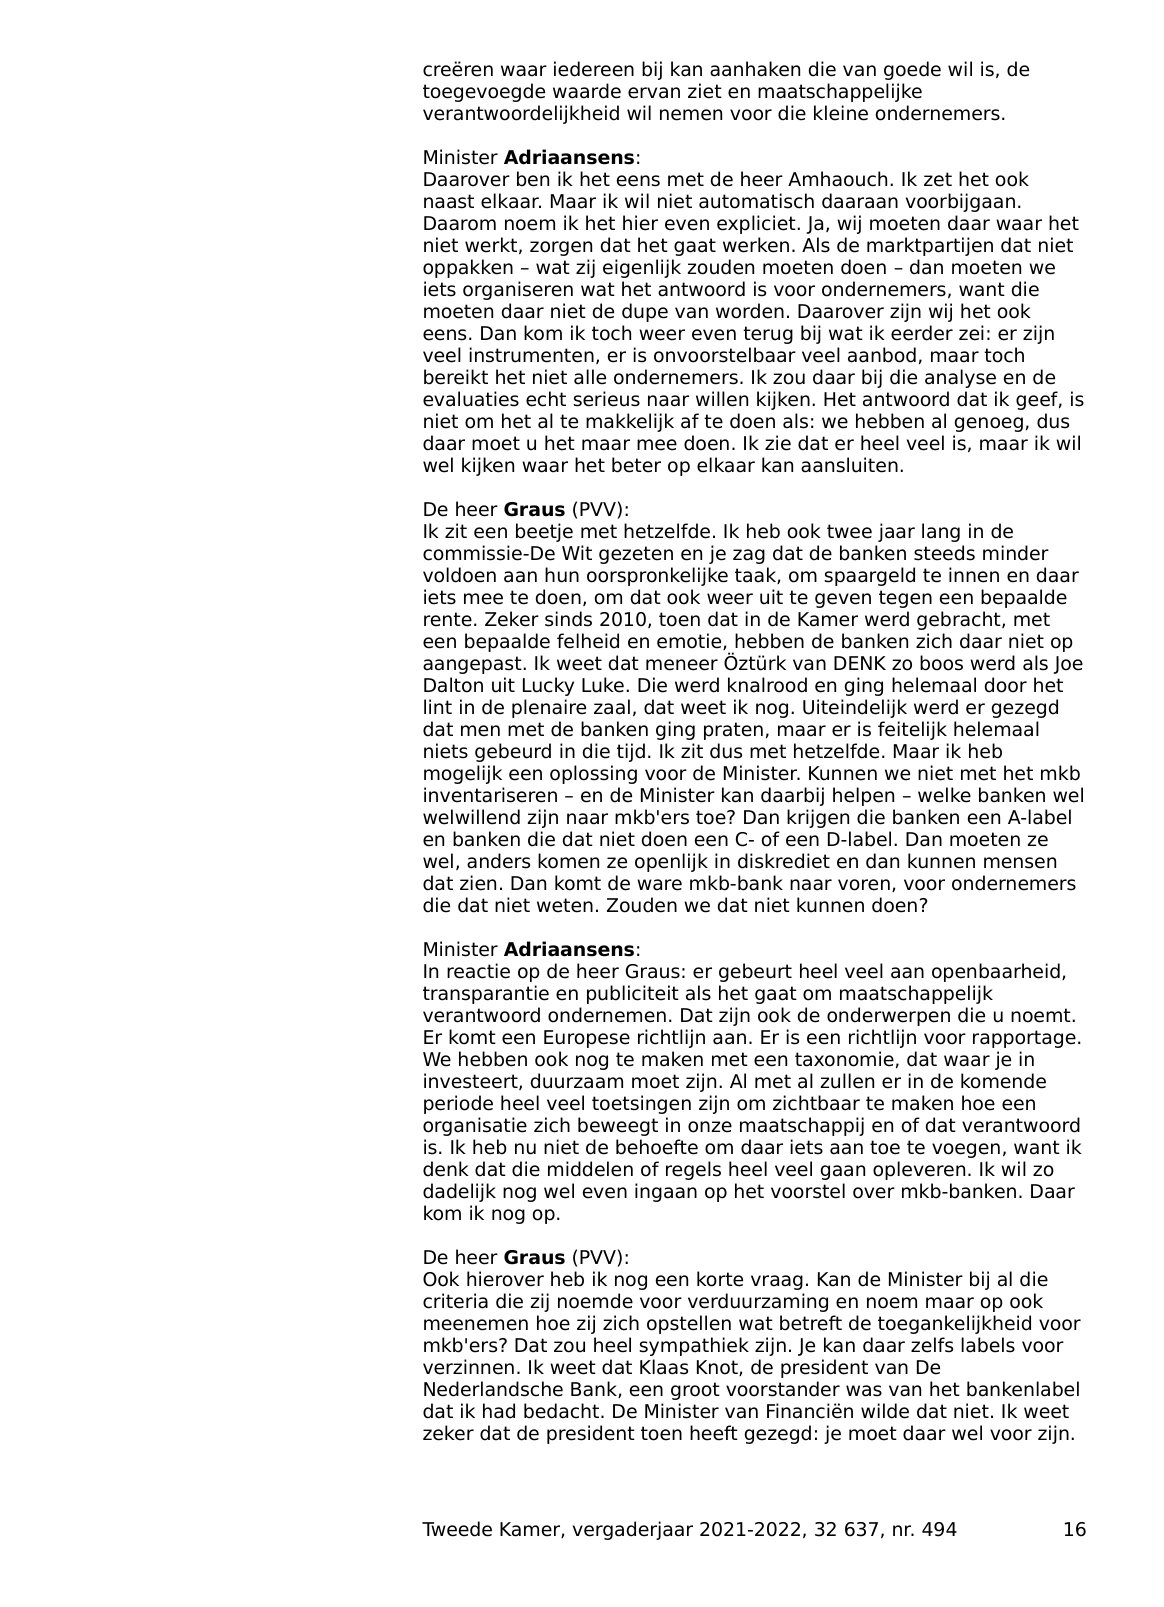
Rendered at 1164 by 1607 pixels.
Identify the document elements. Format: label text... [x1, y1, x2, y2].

text In reactie op de heer Graus: er gebeurt heel veel aan openbaarheid, transparantie en publiciteit als het gaat om maatschappelijk verantwoord ondernemen. Dat zijn ook de onderwerpen die u noemt. Er komt een Europese richtlijn aan. Er is een richtlijn voor rapportage. We hebben ook nog te maken met een taxonomie, dat waar je in investeert, duurzaam moet zijn. Al met al zullen er in de komende periode heel veel toetsingen zijn om zichtbaar te maken hoe een organisatie zich beweegt in onze maatschappij en of dat verantwoord is. Ik heb nu niet de behoefte om daar iets aan toe te voegen, want ik denk dat die middelen of regels heel veel gaan opleveren. Ik wil zo dadelijk nog wel even ingaan op het voorstel over mkb-banken. Daar kom ik nog op. [422, 961, 1087, 1224]
text Daarover ben ik het eens met de heer Amhaouch. Ik zet het ook naast elkaar. Maar ik wil niet automatisch daaraan voorbijgaan. Daarom noem ik het hier even expliciet. Ja, wij moeten daar waar het niet werkt, zorgen dat het gaat werken. Als de marktpartijen dat niet oppakken – wat zij eigenlijk zouden moeten doen – dan moeten we iets organiseren wat het antwoord is voor ondernemers, want die moeten daar niet de dupe van worden. Daarover zijn wij het ook eens. Dan kom ik toch weer even terug bij wat ik eerder zei: er zijn veel instrumenten, er is onvoorstelbaar veel aanbod, maar toch bereikt het niet alle ondernemers. Ik zou daar bij die analyse en de evaluaties echt serieus naar willen kijken. Het antwoord dat ik geef, is niet om het al te makkelijk af te doen als: we hebben al genoeg, dus daar moet u het maar mee doen. Ik zie dat er heel veel is, maar ik wil wel kijken waar het beter op elkaar kan aansluiten. [422, 169, 1087, 477]
text Minister Adriaansens: [422, 939, 1087, 961]
text Ook hierover heb ik nog een korte vraag. Kan de Minister bij al die criteria die zij noemde voor verduurzaming en noem maar op ook meenemen hoe zij zich opstellen wat betreft de toegankelijkheid voor mkb'ers? Dat zou heel sympathiek zijn. Je kan daar zelfs labels voor verzinnen. Ik weet dat Klaas Knot, de president van De Nederlandsche Bank, een groot voorstander was van het bankenlabel dat ik had bedacht. De Minister van Financiën wilde dat niet. Ik weet zeker dat de president toen heeft gezegd: je moet daar wel voor zijn. [422, 1269, 1087, 1444]
text De heer Graus (PVV): [422, 499, 1087, 521]
text creëren waar iedereen bij kan aanhaken die van goede wil is, de toegevoegde waarde ervan ziet en maatschappelijke verantwoordelijkheid wil nemen voor die kleine ondernemers. [422, 59, 1087, 125]
text De heer Graus (PVV): [422, 1247, 1087, 1269]
text Ik zit een beetje met hetzelfde. Ik heb ook twee jaar lang in de commissie-De Wit gezeten en je zag dat de banken steeds minder voldoen aan hun oorspronkelijke taak, om spaargeld te innen en daar iets mee te doen, om dat ook weer uit te geven tegen een bepaalde rente. Zeker sinds 2010, toen dat in de Kamer werd gebracht, met een bepaalde felheid en emotie, hebben de banken zich daar niet op aangepast. Ik weet dat meneer Öztürk van DENK zo boos werd als Joe Dalton uit Lucky Luke. Die werd knalrood en ging helemaal door het lint in de plenaire zaal, dat weet ik nog. Uiteindelijk werd er gezegd dat men met de banken ging praten, maar er is feitelijk helemaal niets gebeurd in die tijd. Ik zit dus met hetzelfde. Maar ik heb mogelijk een oplossing voor de Minister. Kunnen we niet met het mkb inventariseren – en de Minister kan daarbij helpen – welke banken wel welwillend zijn naar mkb'ers toe? Dan krijgen die banken een A-label en banken die dat niet doen een C- of een D-label. Dan moeten ze wel, anders komen ze openlijk in diskrediet en dan kunnen mensen dat zien. Dan komt de ware mkb-bank naar voren, voor ondernemers die dat niet weten. Zouden we dat niet kunnen doen? [422, 521, 1087, 917]
text Minister Adriaansens: [422, 147, 1087, 169]
